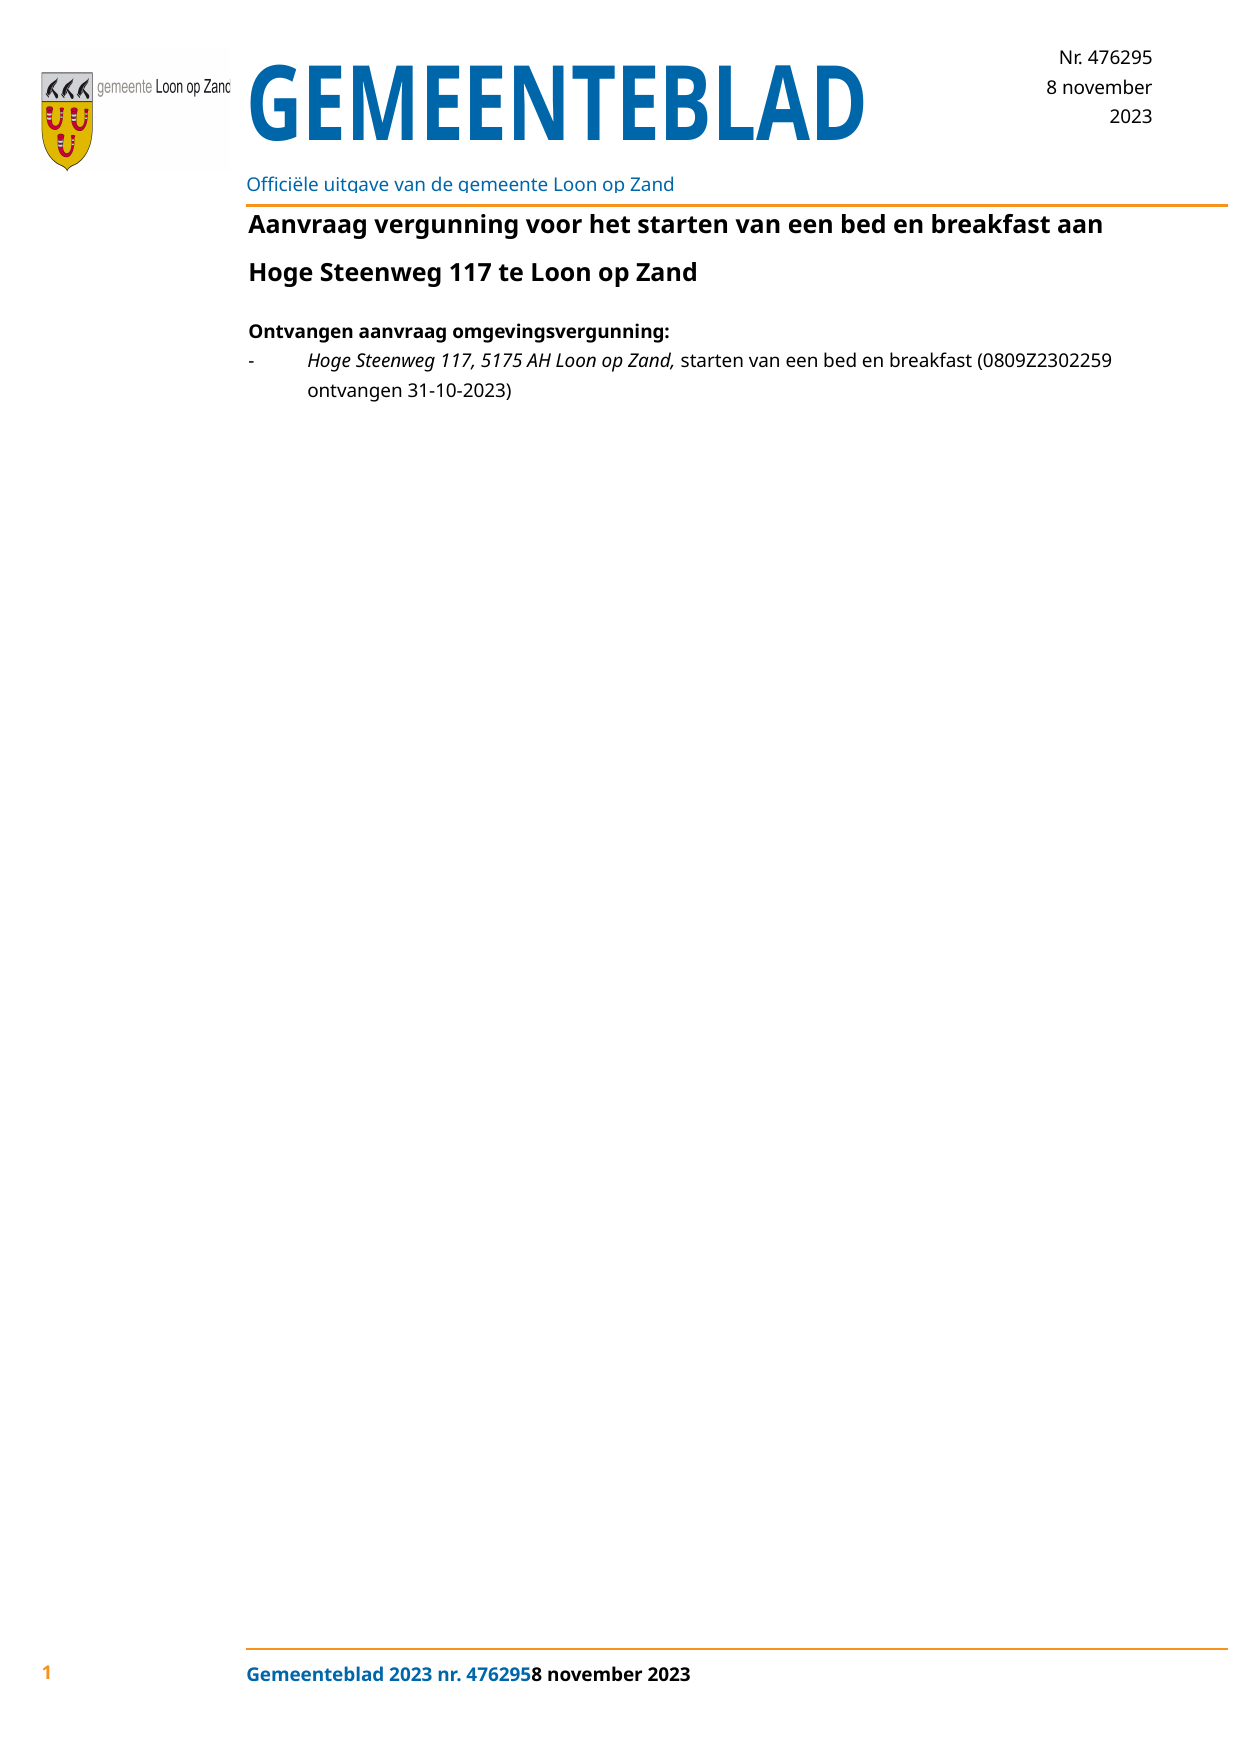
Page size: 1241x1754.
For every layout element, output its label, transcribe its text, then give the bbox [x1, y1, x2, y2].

text Ontvangen aanvraag omgevingsvergunning: [248, 318, 1152, 344]
picture [41, 47, 231, 172]
text Aanvraag vergunning voor het starten van een bed en breakfast aan Hoge Steenweg 117 te Loon op Zand [248, 207, 1152, 288]
list Hoge Steenweg 117, 5175 AH Loon op Zand, starten van een bed en breakfast (0809Z2302259 ontvangen 31-10-2023) [248, 347, 1152, 403]
